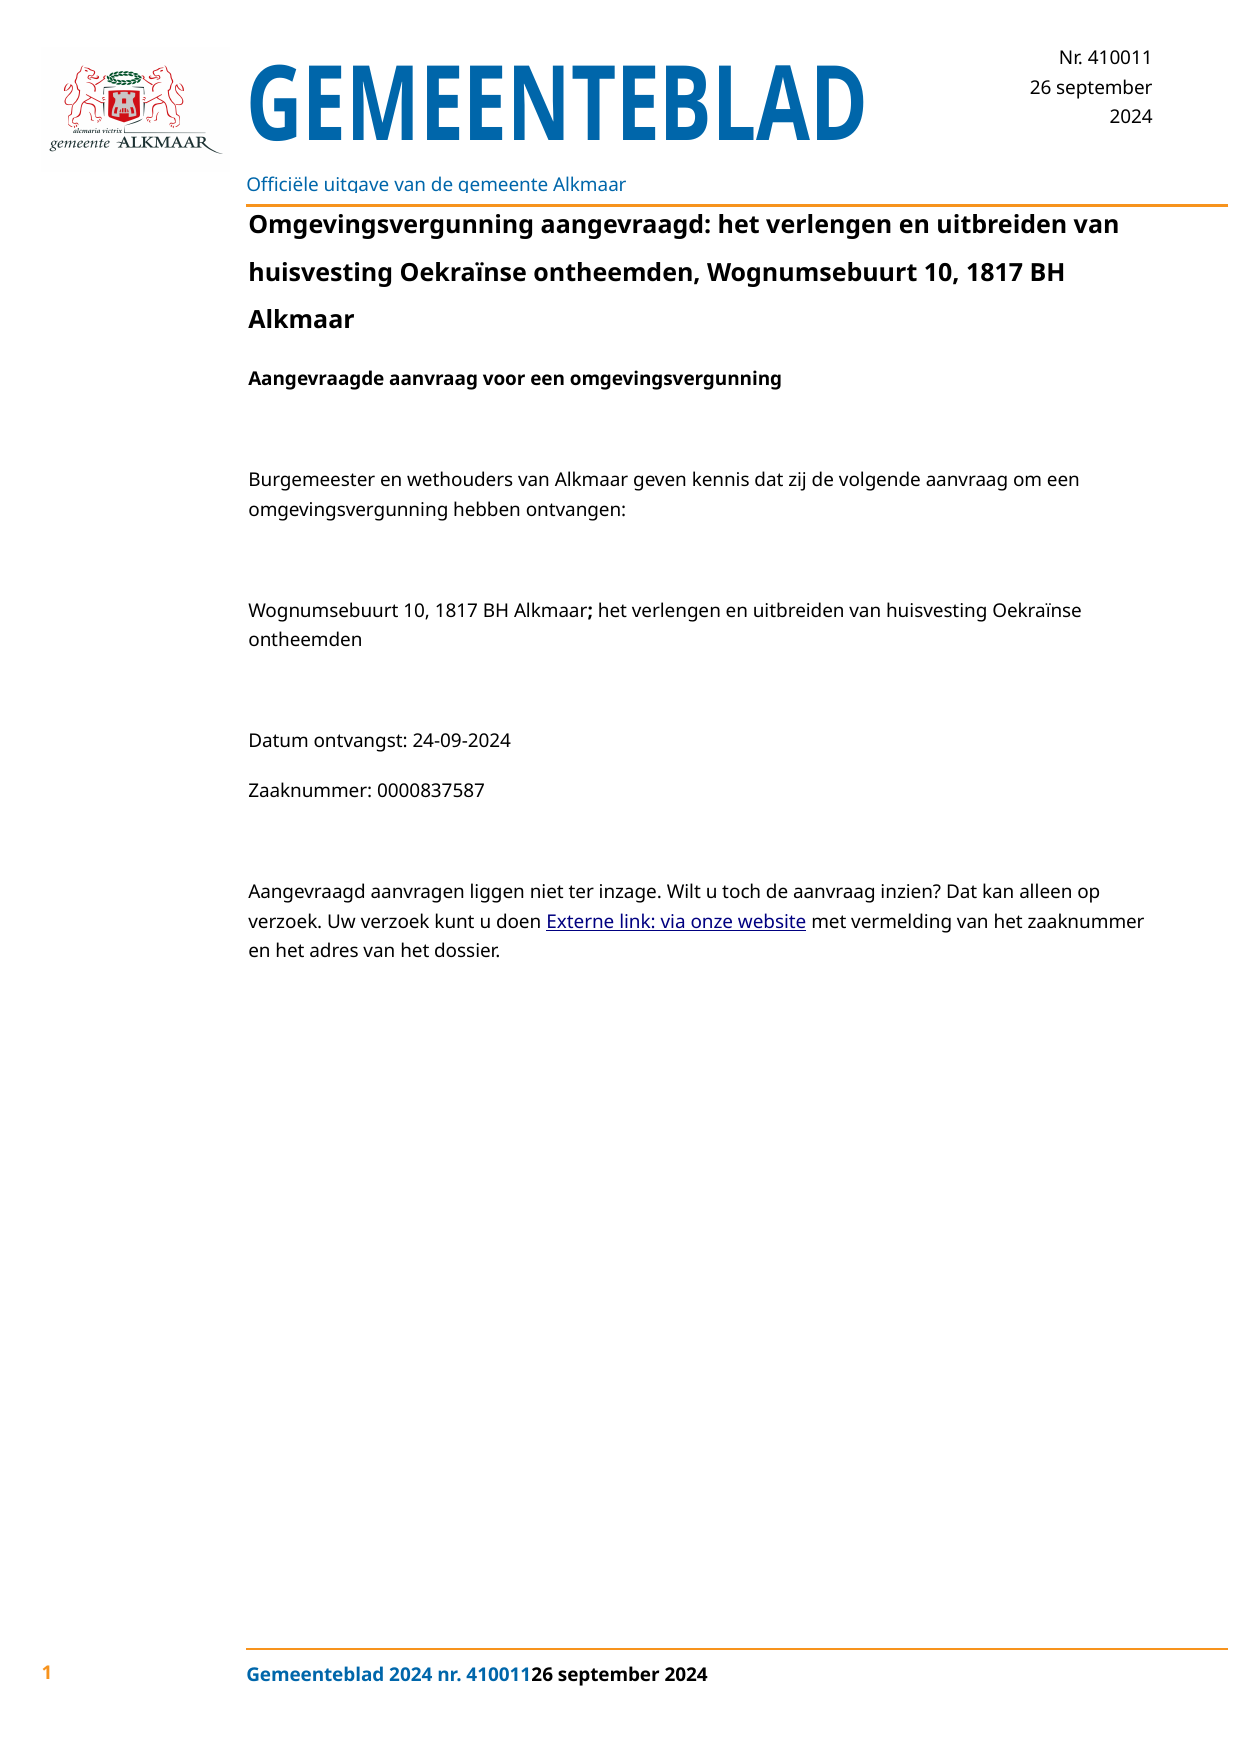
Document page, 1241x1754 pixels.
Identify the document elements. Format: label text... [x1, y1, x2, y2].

text Omgevingsvergunning aangevraagd: het verlengen en uitbreiden van huisvesting Oekraïnse ontheemden, Wognumsebuurt 10, 1817 BH Alkmaar [248, 207, 1152, 336]
text Wognumsebuurt 10, 1817 BH Alkmaar; het verlengen en uitbreiden van huisvesting Oekraïnse ontheemden [248, 597, 1152, 652]
text Burgemeester en wethouders van Alkmaar geven kennis dat zij de volgende aanvraag om een omgevingsvergunning hebben ontvangen: [248, 466, 1152, 522]
picture [41, 47, 231, 172]
text Zaaknummer: 0000837587 [248, 778, 1152, 803]
text Aangevraagde aanvraag voor een omgevingsvergunning [248, 366, 1152, 391]
text Datum ontvangst: 24-09-2024 [248, 727, 1152, 753]
text Aangevraagd aanvragen liggen niet ter inzage. Wilt u toch de aanvraag inzien? Dat kan alleen op verzoek. Uw verzoek kunt u doen Externe link: via onze website met vermelding van het zaaknummer en het adres van het dossier. [248, 878, 1152, 963]
